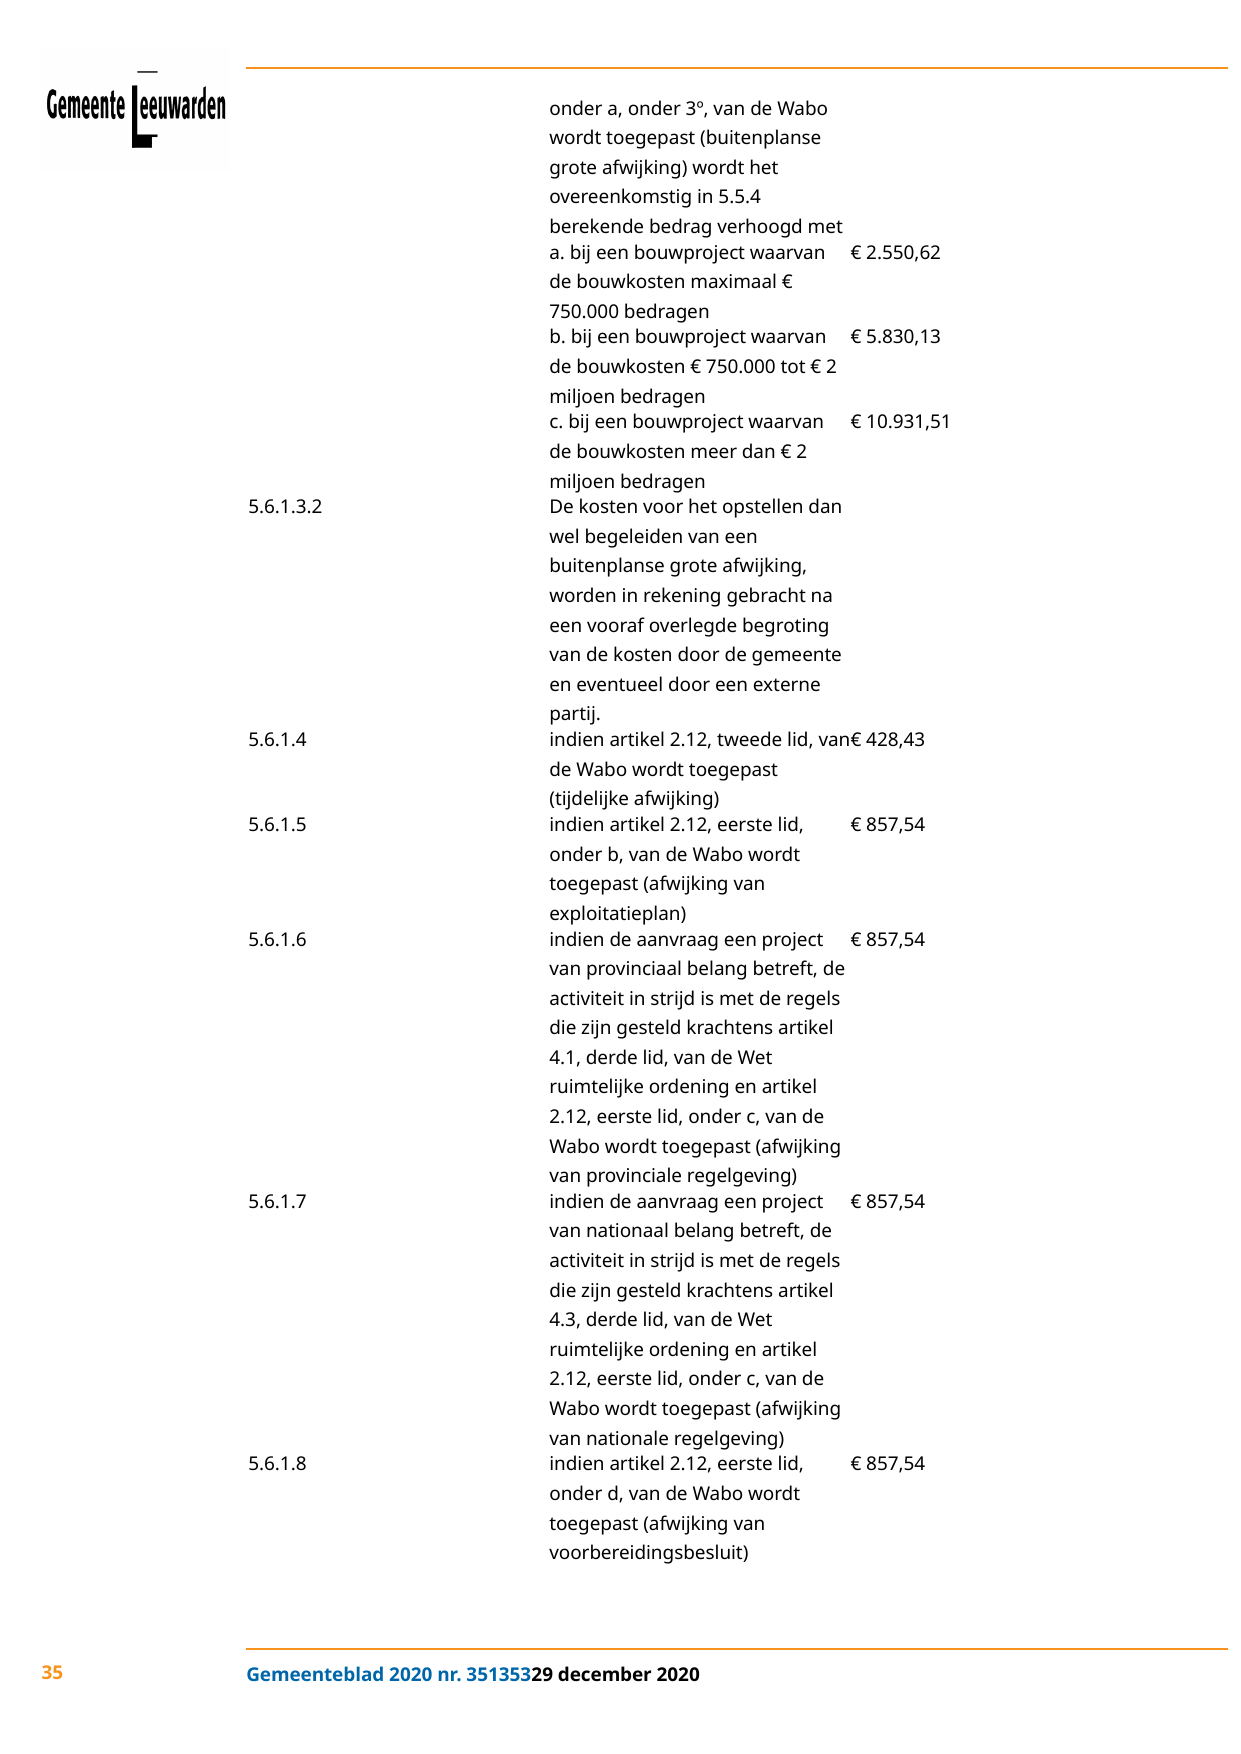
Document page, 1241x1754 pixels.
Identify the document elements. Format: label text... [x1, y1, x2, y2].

table_cell indien artikel 2.12, eerste lid, onder b, van de Wabo wordt toegepast (afwijking van exploitatieplan) [549, 811, 850, 926]
table_cell 5.6.1.6 [248, 926, 549, 1188]
table_cell c. bij een bouwproject waarvan de bouwkosten meer dan € 2 miljoen bedragen [549, 409, 850, 493]
table_cell € 857,54 [850, 1451, 1152, 1565]
table_cell indien de aanvraag een project van nationaal belang betreft, de activiteit in strijd is met de regels die zijn gesteld krachtens artikel 4.3, derde lid, van de Wet ruimtelijke ordening en artikel 2.12, eerste lid, onder c, van de Wabo wordt toegepast (afwijking van nationale regelgeving) [549, 1188, 850, 1451]
table_cell [248, 1565, 549, 1591]
table_cell 5.6.1.5 [248, 811, 549, 926]
table_cell 5.6.1.4 [248, 726, 549, 811]
table_cell [248, 239, 549, 324]
table_cell 5.6.1.8 [248, 1451, 549, 1565]
table_cell indien artikel 2.12, eerste lid, onder d, van de Wabo wordt toegepast (afwijking van voorbereidingsbesluit) [549, 1451, 850, 1565]
table_cell onder a, onder 3º, van de Wabo wordt toegepast (buitenplanse grote afwijking) wordt het overeenkomstig in 5.5.4 berekende bedrag verhoogd met [549, 95, 850, 239]
table_cell 5.6.1.3.2 [248, 494, 549, 726]
table_cell De kosten voor het opstellen dan wel begeleiden van een buitenplanse grote afwijking, worden in rekening gebracht na een vooraf overlegde begroting van de kosten door de gemeente en eventueel door een externe partij. [549, 494, 850, 726]
table_cell 5.6.1.7 [248, 1188, 549, 1451]
table_cell € 2.550,62 [850, 239, 1152, 324]
table_cell [248, 324, 549, 409]
table_cell [850, 494, 1152, 726]
table_cell [850, 1565, 1152, 1591]
table_cell € 428,43 [850, 726, 1152, 811]
table_cell [850, 95, 1152, 239]
table_cell [248, 95, 549, 239]
table_cell b. bij een bouwproject waarvan de bouwkosten € 750.000 tot € 2 miljoen bedragen [549, 324, 850, 409]
table_cell a. bij een bouwproject waarvan de bouwkosten maximaal € 750.000 bedragen [549, 239, 850, 324]
table_cell [549, 1565, 850, 1591]
table_cell indien artikel 2.12, tweede lid, van de Wabo wordt toegepast (tijdelijke afwijking) [549, 726, 850, 811]
table_cell € 10.931,51 [850, 409, 1152, 493]
table_cell indien de aanvraag een project van provinciaal belang betreft, de activiteit in strijd is met de regels die zijn gesteld krachtens artikel 4.1, derde lid, van de Wet ruimtelijke ordening en artikel 2.12, eerste lid, onder c, van de Wabo wordt toegepast (afwijking van provinciale regelgeving) [549, 926, 850, 1188]
picture [41, 47, 231, 172]
table_cell € 5.830,13 [850, 324, 1152, 409]
table_cell € 857,54 [850, 926, 1152, 1188]
table_cell [248, 409, 549, 493]
table_cell € 857,54 [850, 1188, 1152, 1451]
table_cell € 857,54 [850, 811, 1152, 926]
